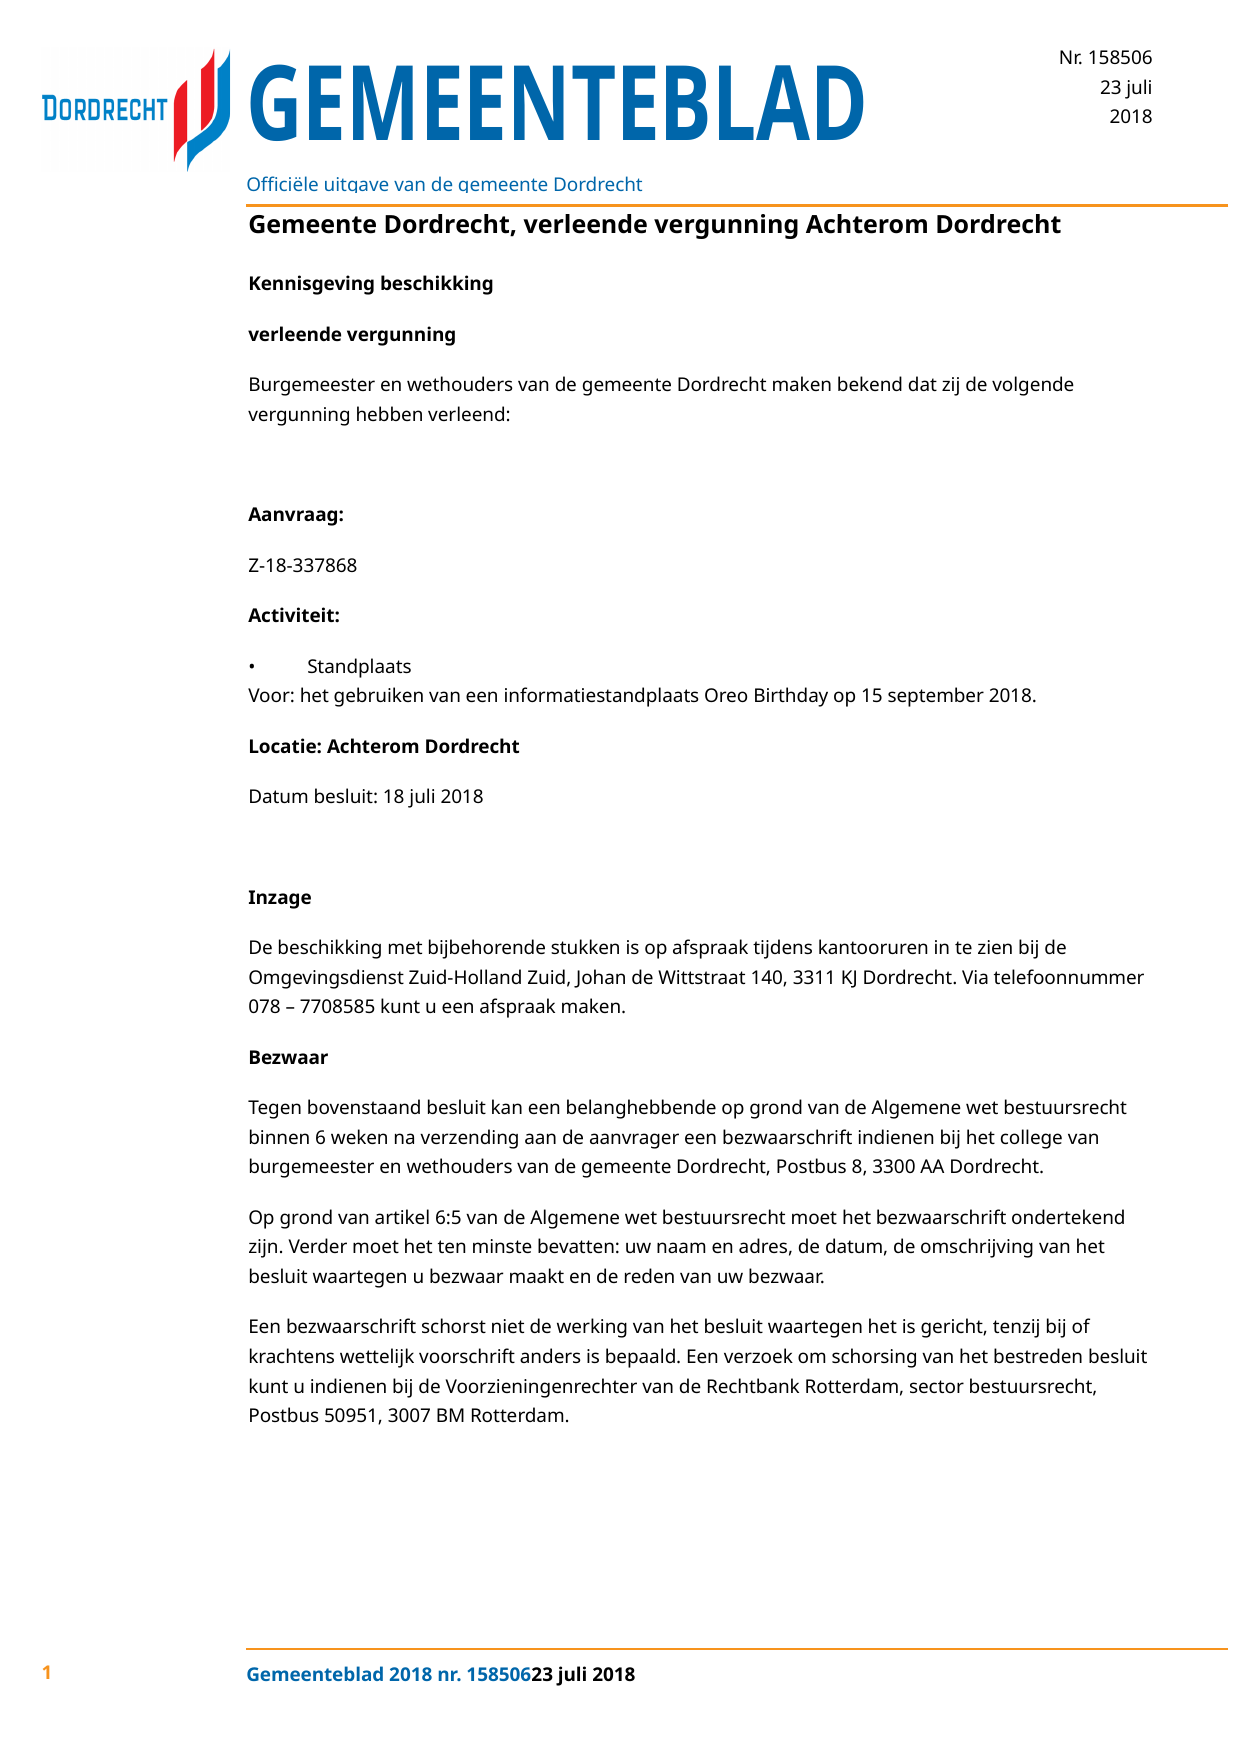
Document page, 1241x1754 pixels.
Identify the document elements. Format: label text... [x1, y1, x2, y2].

picture [41, 47, 231, 172]
text Datum besluit: 18 juli 2018 [248, 783, 1152, 809]
text Burgemeester en wethouders van de gemeente Dordrecht maken bekend dat zij de volgende vergunning hebben verleend: [248, 371, 1152, 426]
text Op grond van artikel 6:5 van de Algemene wet bestuursrecht moet het bezwaarschrift ondertekend zijn. Verder moet het ten minste bevatten: uw naam en adres, de datum, de omschrijving van het besluit waartegen u bezwaar maakt en de reden van uw bezwaar. [248, 1204, 1152, 1289]
text Voor: het gebruiken van een informatiestandplaats Oreo Birthday op 15 september 2018. [248, 682, 1152, 708]
text Kennisgeving beschikking [248, 270, 1152, 296]
text Bezwaar [248, 1044, 1152, 1070]
text Gemeente Dordrecht, verleende vergunning Achterom Dordrecht [248, 207, 1152, 241]
text De beschikking met bijbehorende stukken is op afspraak tijdens kantooruren in te zien bij de Omgevingsdienst Zuid-Holland Zuid, Johan de Wittstraat 140, 3311 KJ Dordrecht. Via telefoonnummer 078 – 7708585 kunt u een afspraak maken. [248, 934, 1152, 1019]
text verleende vergunning [248, 321, 1152, 346]
text Een bezwaarschrift schorst niet de werking van het besluit waartegen het is gericht, tenzij bij of krachtens wettelijk voorschrift anders is bepaald. Een verzoek om schorsing van het bestreden besluit kunt u indienen bij de Voorzieningenrechter van de Rechtbank Rotterdam, sector bestuursrecht, Postbus 50951, 3007 BM Rotterdam. [248, 1314, 1152, 1428]
text Aanvraag: [248, 502, 1152, 527]
text Z-18-337868 [248, 552, 1152, 578]
text Tegen bovenstaand besluit kan een belanghebbende op grond van de Algemene wet bestuursrecht binnen 6 weken na verzending aan de aanvrager een bezwaarschrift indienen bij het college van burgemeester en wethouders van de gemeente Dordrecht, Postbus 8, 3300 AA Dordrecht. [248, 1094, 1152, 1179]
text Activiteit: [248, 602, 1152, 628]
list Standplaats [248, 653, 1152, 678]
text Locatie: Achterom Dordrecht [248, 733, 1152, 758]
text Inzage [248, 884, 1152, 910]
